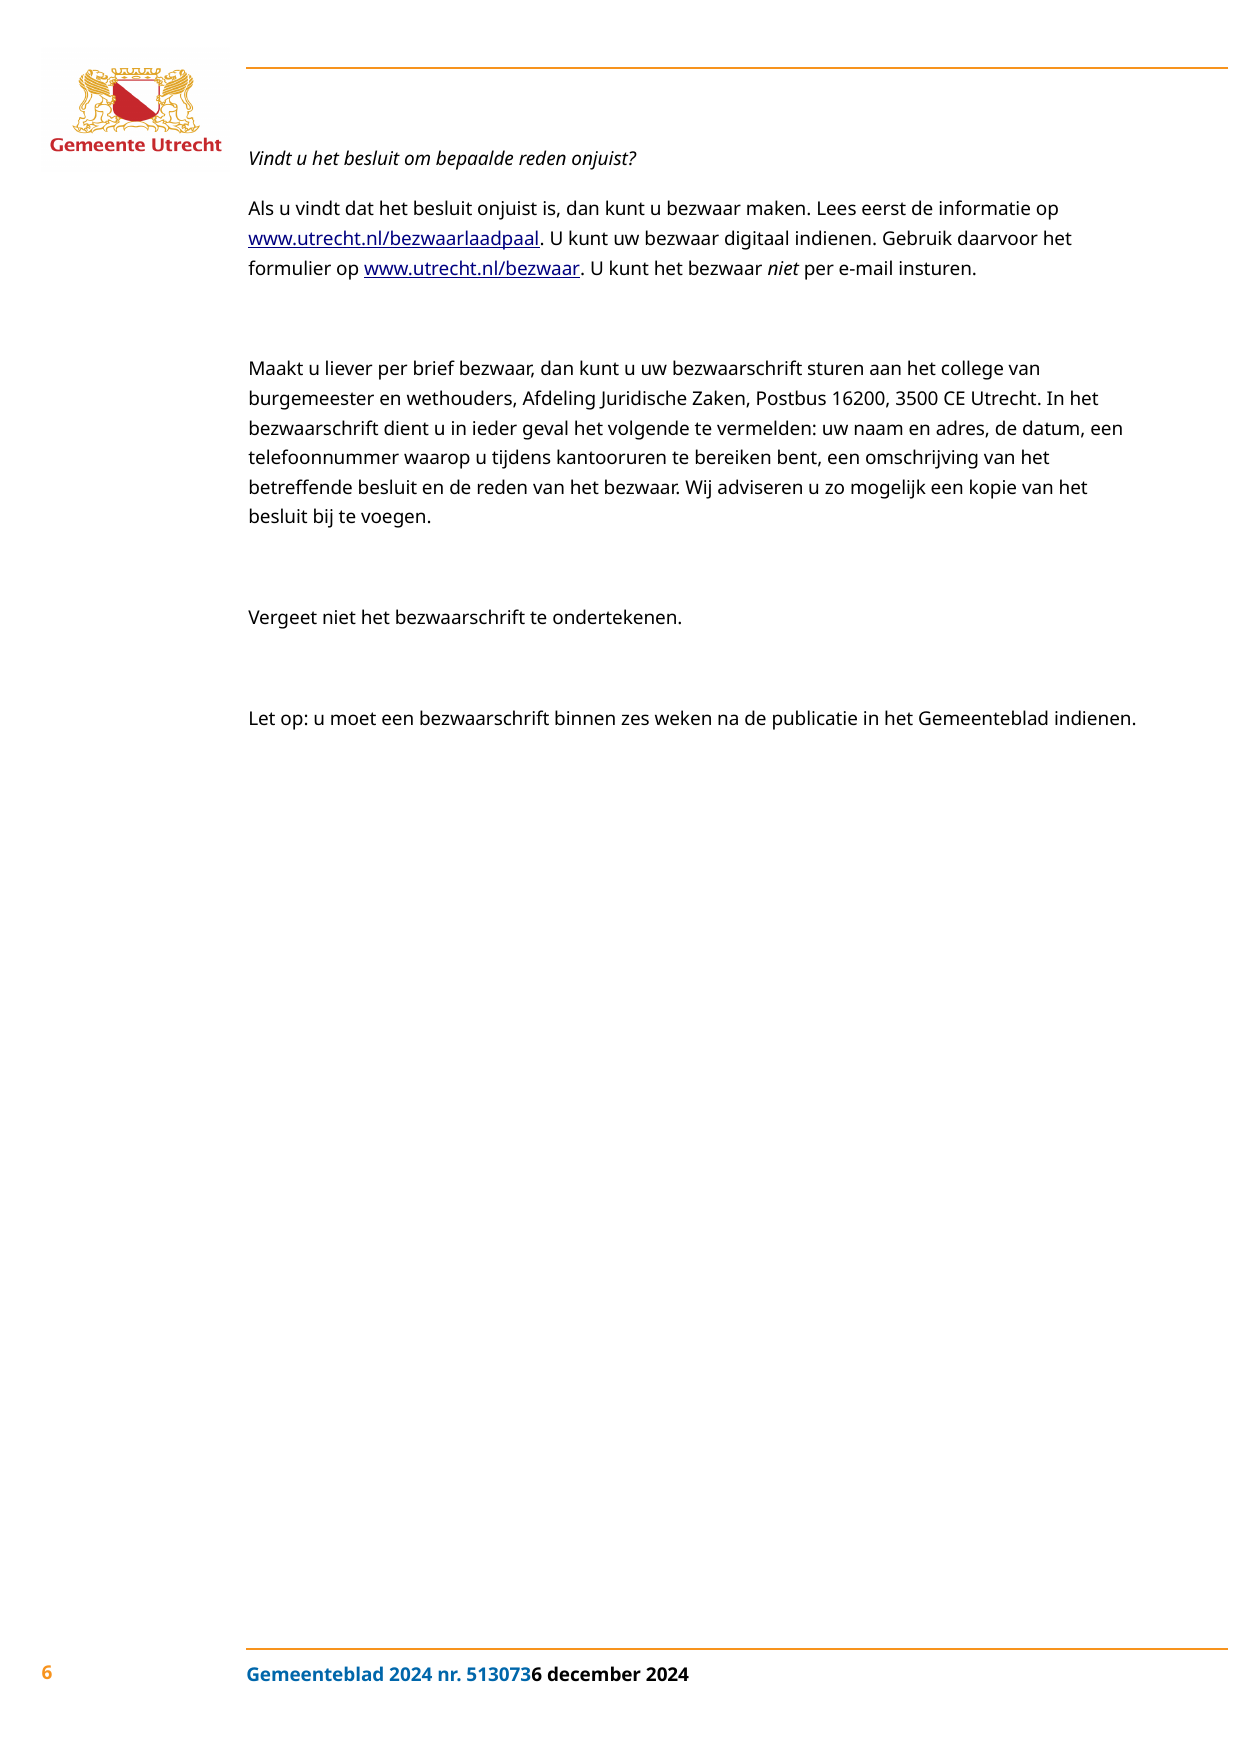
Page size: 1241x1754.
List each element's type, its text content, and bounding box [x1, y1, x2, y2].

text Als u vindt dat het besluit onjuist is, dan kunt u bezwaar maken. Lees eerst de informatie op www.utrecht.nl/bezwaarlaadpaal. U kunt uw bezwaar digitaal indienen. Gebruik daarvoor het formulier op www.utrecht.nl/bezwaar. U kunt het bezwaar niet per e-mail insturen. [248, 196, 1152, 281]
text Vindt u het besluit om bepaalde reden onjuist? [248, 145, 1152, 171]
text Maakt u liever per brief bezwaar, dan kunt u uw bezwaarschrift sturen aan het college van burgemeester en wethouders, Afdeling Juridische Zaken, Postbus 16200, 3500 CE Utrecht. In het bezwaarschrift dient u in ieder geval het volgende te vermelden: uw naam en adres, de datum, een telefoonnummer waarop u tijdens kantooruren te bereiken bent, een omschrijving van het betreffende besluit en de reden van het bezwaar. Wij adviseren u zo mogelijk een kopie van het besluit bij te voegen. [248, 356, 1152, 529]
text Let op: u moet een bezwaarschrift binnen zes weken na de publicatie in het Gemeenteblad indienen. [248, 705, 1152, 731]
picture [41, 47, 231, 172]
text Vergeet niet het bezwaarschrift te ondertekenen. [248, 604, 1152, 630]
